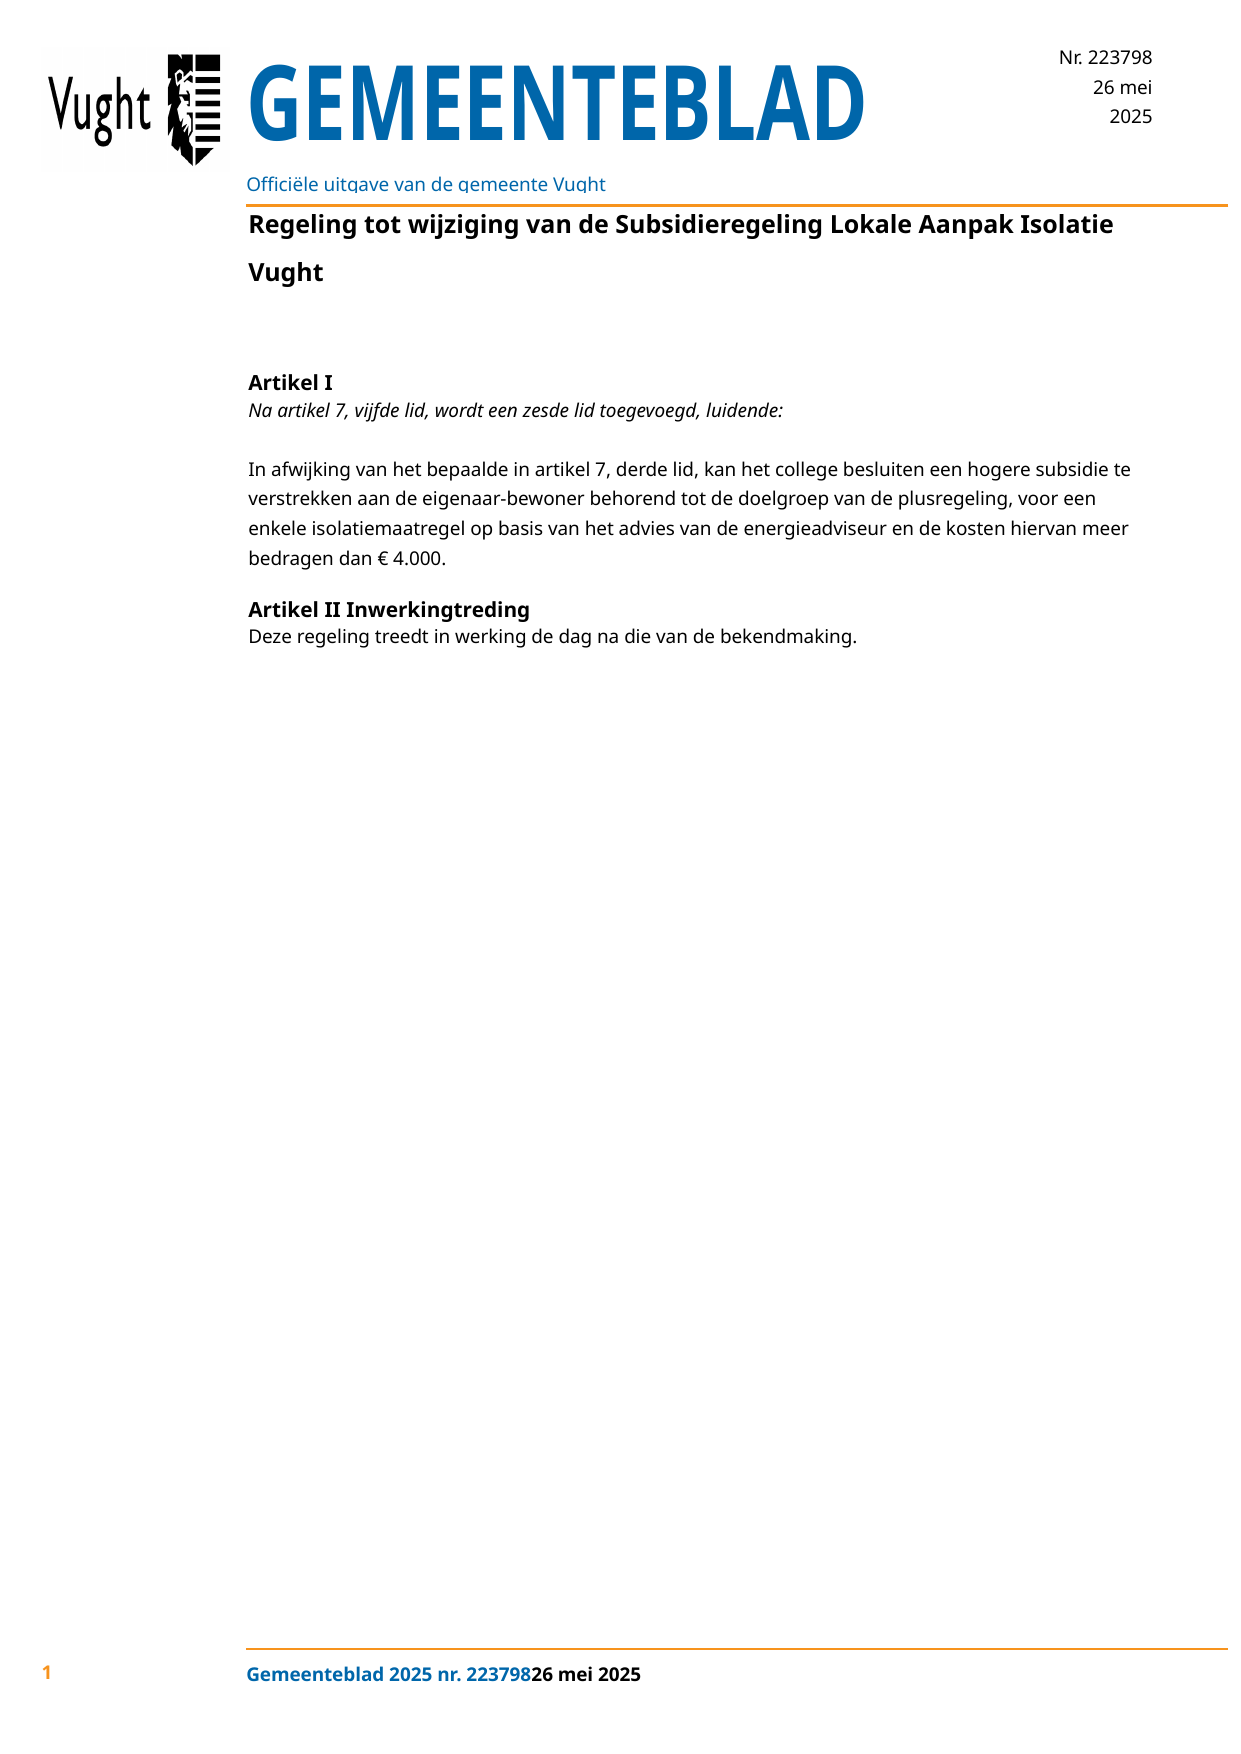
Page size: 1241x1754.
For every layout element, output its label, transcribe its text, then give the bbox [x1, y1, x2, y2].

text Artikel I [248, 368, 1152, 397]
text Na artikel 7, vijfde lid, wordt een zesde lid toegevoegd, luidende: [248, 397, 1152, 422]
picture [41, 47, 231, 172]
text In afwijking van het bepaalde in artikel 7, derde lid, kan het college besluiten een hogere subsidie te verstrekken aan de eigenaar-bewoner behorend tot de doelgroep van de plusregeling, voor een enkele isolatiemaatregel op basis van het advies van de energieadviseur en de kosten hiervan meer bedragen dan € 4.000. [248, 456, 1152, 570]
text Deze regeling treedt in werking de dag na die van de bekendmaking. [248, 623, 1152, 649]
text Regeling tot wijziging van de Subsidieregeling Lokale Aanpak Isolatie Vught [248, 207, 1152, 288]
text Artikel II Inwerkingtreding [248, 595, 1152, 623]
